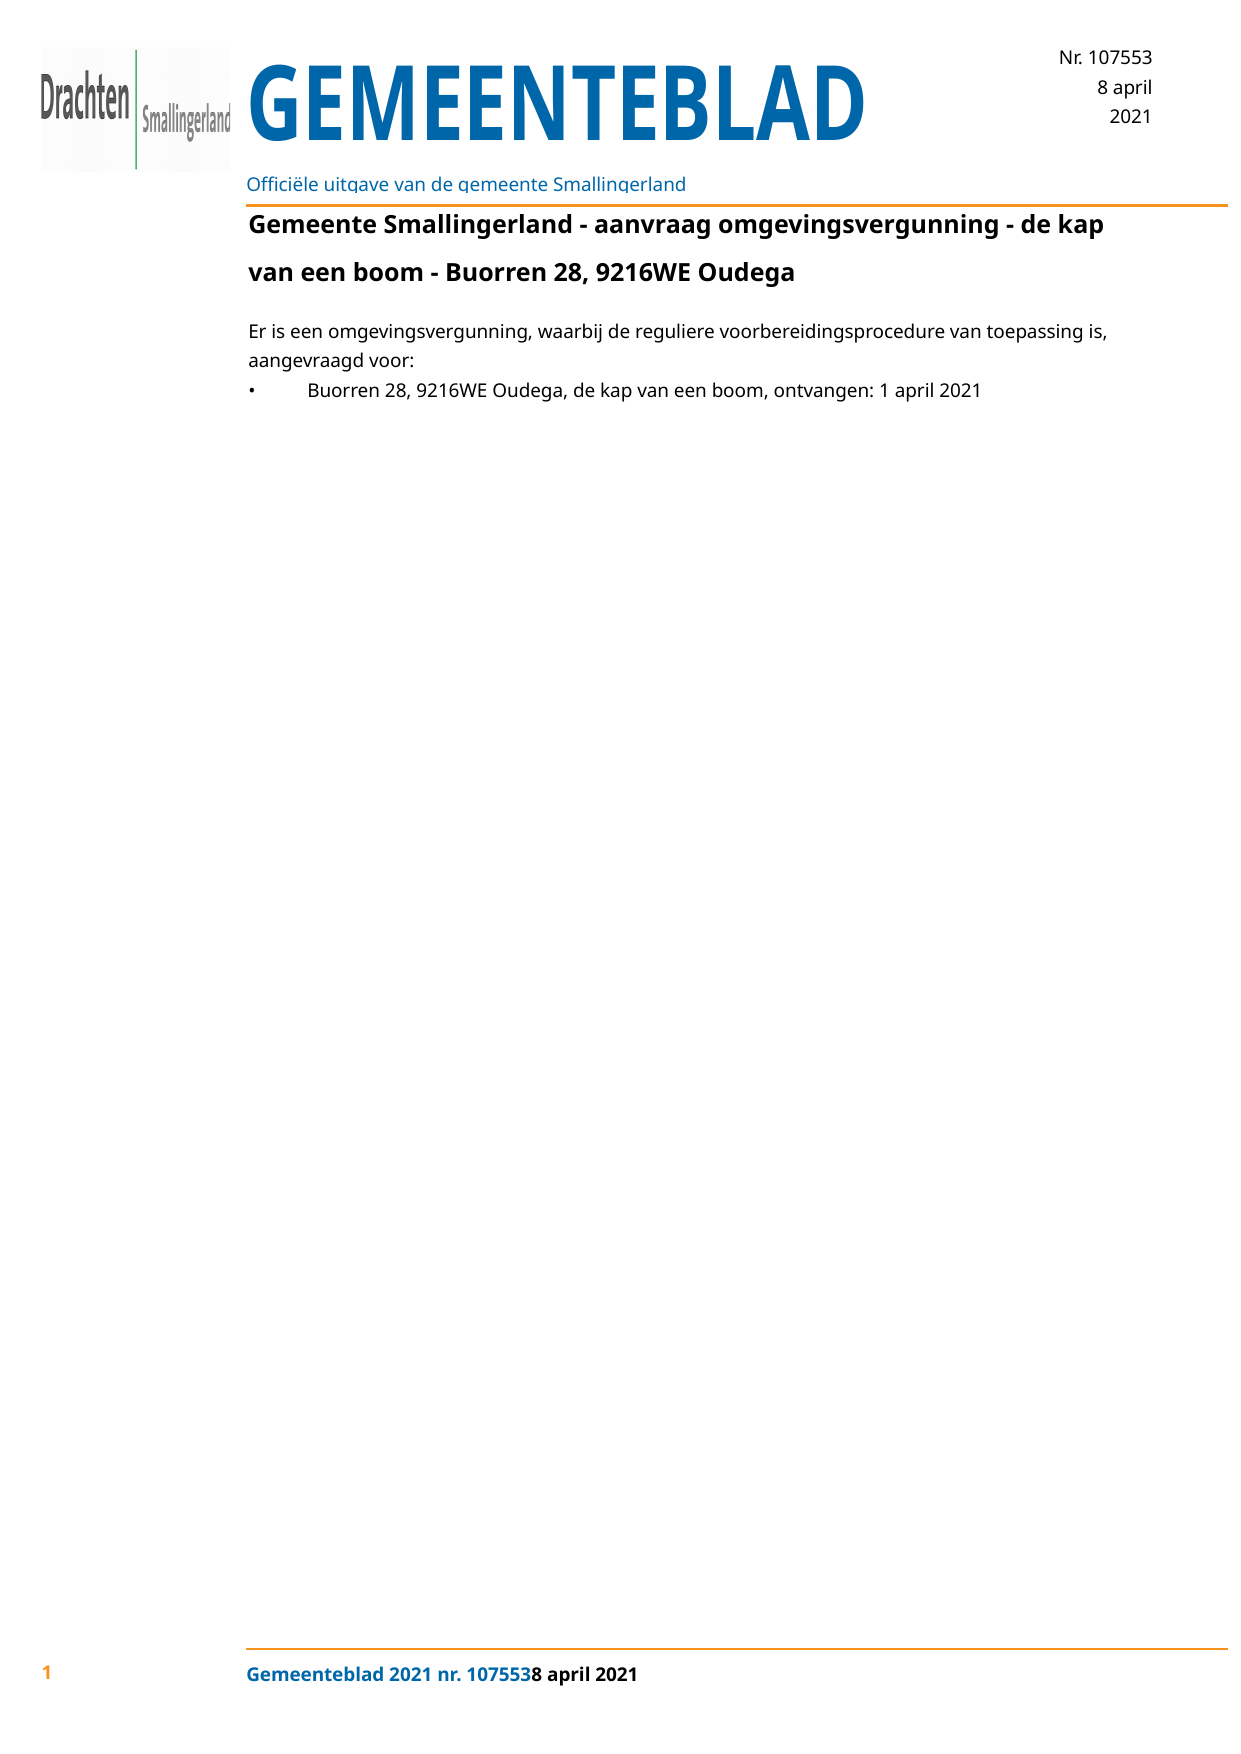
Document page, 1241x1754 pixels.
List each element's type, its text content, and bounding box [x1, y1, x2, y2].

list Buorren 28, 9216WE Oudega, de kap van een boom, ontvangen: 1 april 2021 [248, 377, 1152, 403]
picture [41, 47, 231, 172]
text Er is een omgevingsvergunning, waarbij de reguliere voorbereidingsprocedure van toepassing is, aangevraagd voor: [248, 318, 1152, 373]
text Gemeente Smallingerland - aanvraag omgevingsvergunning - de kap van een boom - Buorren 28, 9216WE Oudega [248, 207, 1152, 288]
